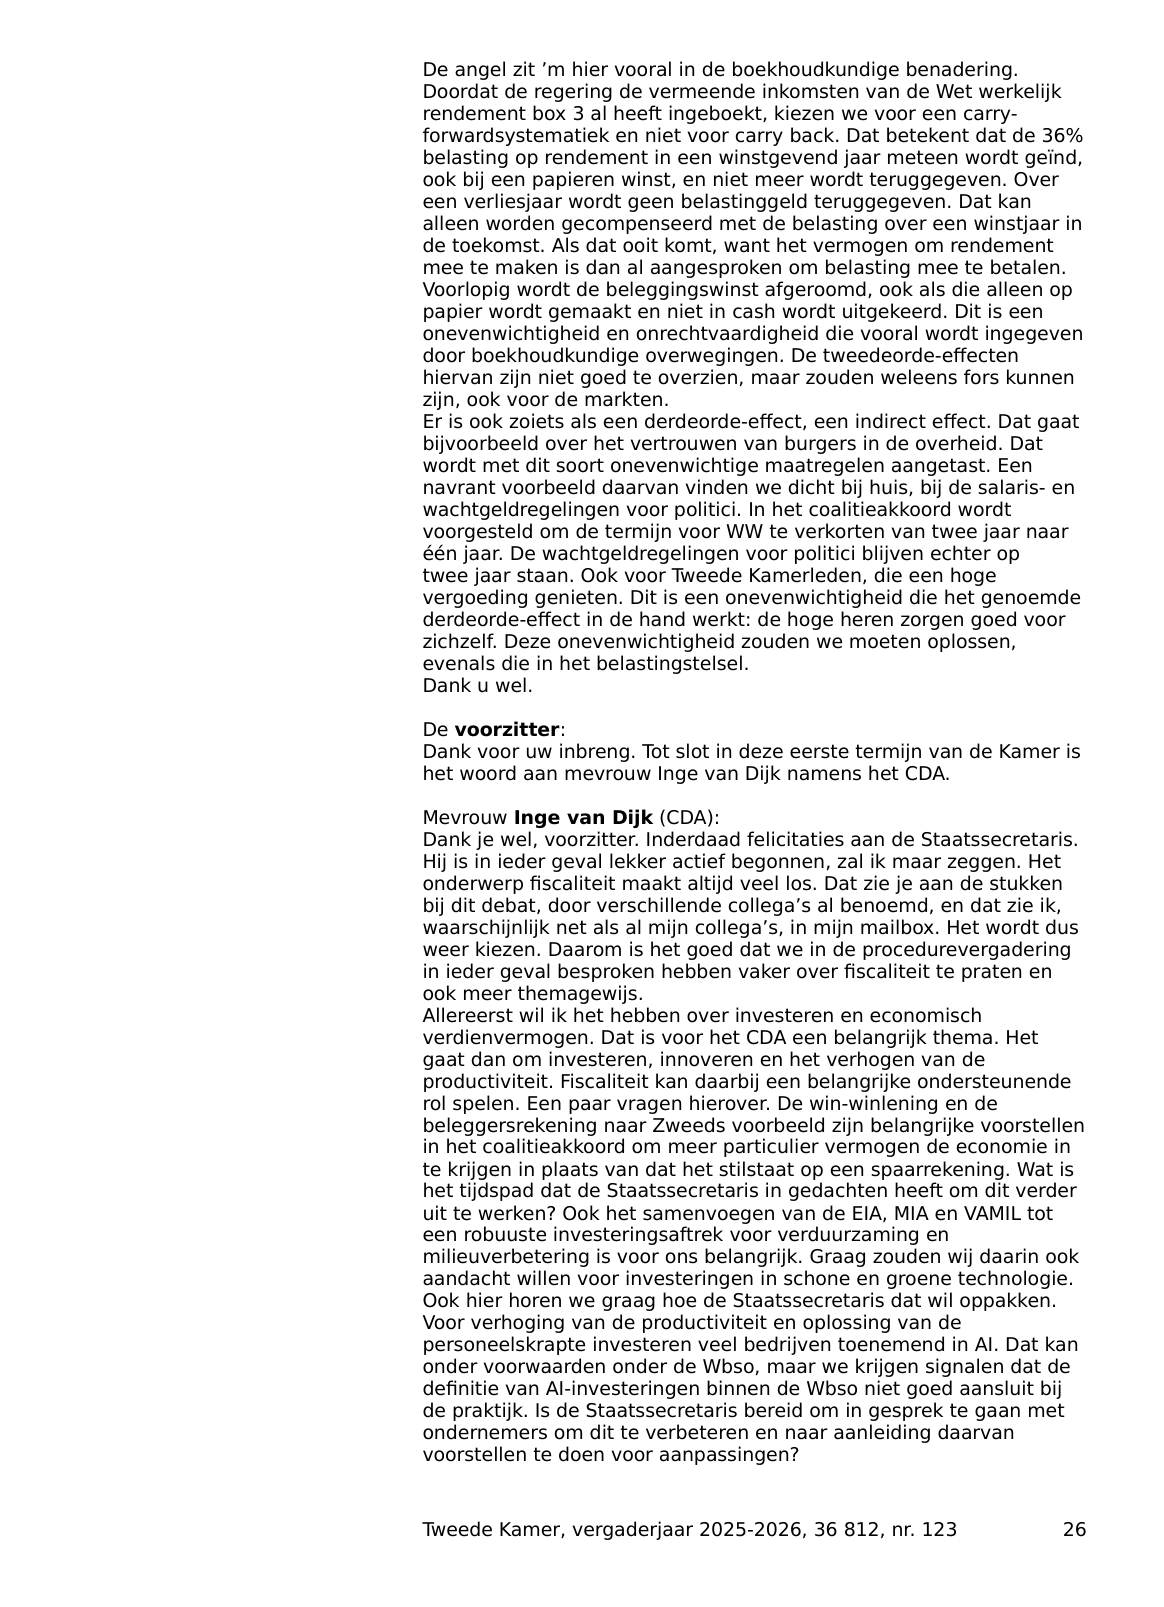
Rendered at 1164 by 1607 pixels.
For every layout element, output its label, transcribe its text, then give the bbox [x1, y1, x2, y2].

text De angel zit ’m hier vooral in de boekhoudkundige benadering. Doordat de regering de vermeende inkomsten van de Wet werkelijk rendement box 3 al heeft ingeboekt, kiezen we voor een carry-forwardsystematiek en niet voor carry back. Dat betekent dat de 36% belasting op rendement in een winstgevend jaar meteen wordt geïnd, ook bij een papieren winst, en niet meer wordt teruggegeven. Over een verliesjaar wordt geen belastinggeld teruggegeven. Dat kan alleen worden gecompenseerd met de belasting over een winstjaar in de toekomst. Als dat ooit komt, want het vermogen om rendement mee te maken is dan al aangesproken om belasting mee te betalen. Voorlopig wordt de beleggingswinst afgeroomd, ook als die alleen op papier wordt gemaakt en niet in cash wordt uitgekeerd. Dit is een onevenwichtigheid en onrechtvaardigheid die vooral wordt ingegeven door boekhoudkundige overwegingen. De tweedeorde-effecten hiervan zijn niet goed te overzien, maar zouden weleens fors kunnen zijn, ook voor de markten. [422, 59, 1087, 411]
text Dank voor uw inbreng. Tot slot in deze eerste termijn van de Kamer is het woord aan mevrouw Inge van Dijk namens het CDA. [422, 741, 1087, 784]
text Er is ook zoiets als een derdeorde-effect, een indirect effect. Dat gaat bijvoorbeeld over het vertrouwen van burgers in de overheid. Dat wordt met dit soort onevenwichtige maatregelen aangetast. Een navrant voorbeeld daarvan vinden we dicht bij huis, bij de salaris- en wachtgeldregelingen voor politici. In het coalitieakkoord wordt voorgesteld om de termijn voor WW te verkorten van twee jaar naar één jaar. De wachtgeldregelingen voor politici blijven echter op twee jaar staan. Ook voor Tweede Kamerleden, die een hoge vergoeding genieten. Dit is een onevenwichtigheid die het genoemde derdeorde-effect in de hand werkt: de hoge heren zorgen goed voor zichzelf. Deze onevenwichtigheid zouden we moeten oplossen, evenals die in het belastingstelsel. [422, 411, 1087, 674]
text De voorzitter: [422, 719, 1087, 741]
text Mevrouw Inge van Dijk (CDA): [422, 807, 1087, 829]
text Dank u wel. [422, 674, 1087, 696]
text Dank je wel, voorzitter. Inderdaad felicitaties aan de Staatssecretaris. Hij is in ieder geval lekker actief begonnen, zal ik maar zeggen. Het onderwerp fiscaliteit maakt altijd veel los. Dat zie je aan de stukken bij dit debat, door verschillende collega’s al benoemd, en dat zie ik, waarschijnlijk net als al mijn collega’s, in mijn mailbox. Het wordt dus weer kiezen. Daarom is het goed dat we in de procedurevergadering in ieder geval besproken hebben vaker over fiscaliteit te praten en ook meer themagewijs. [422, 829, 1087, 1004]
text Allereerst wil ik het hebben over investeren en economisch verdienvermogen. Dat is voor het CDA een belangrijk thema. Het gaat dan om investeren, innoveren en het verhogen van de productiviteit. Fiscaliteit kan daarbij een belangrijke ondersteunende rol spelen. Een paar vragen hierover. De win-winlening en de beleggersrekening naar Zweeds voorbeeld zijn belangrijke voorstellen in het coalitieakkoord om meer particulier vermogen de economie in te krijgen in plaats van dat het stilstaat op een spaarrekening. Wat is het tijdspad dat de Staatssecretaris in gedachten heeft om dit verder uit te werken? Ook het samenvoegen van de EIA, MIA en VAMIL tot een robuuste investeringsaftrek voor verduurzaming en milieuverbetering is voor ons belangrijk. Graag zouden wij daarin ook aandacht willen voor investeringen in schone en groene technologie. Ook hier horen we graag hoe de Staatssecretaris dat wil oppakken. Voor verhoging van de productiviteit en oplossing van de personeelskrapte investeren veel bedrijven toenemend in AI. Dat kan onder voorwaarden onder de Wbso, maar we krijgen signalen dat de definitie van AI-investeringen binnen de Wbso niet goed aansluit bij de praktijk. Is de Staatssecretaris bereid om in gesprek te gaan met ondernemers om dit te verbeteren en naar aanleiding daarvan voorstellen te doen voor aanpassingen? [422, 1004, 1087, 1466]
